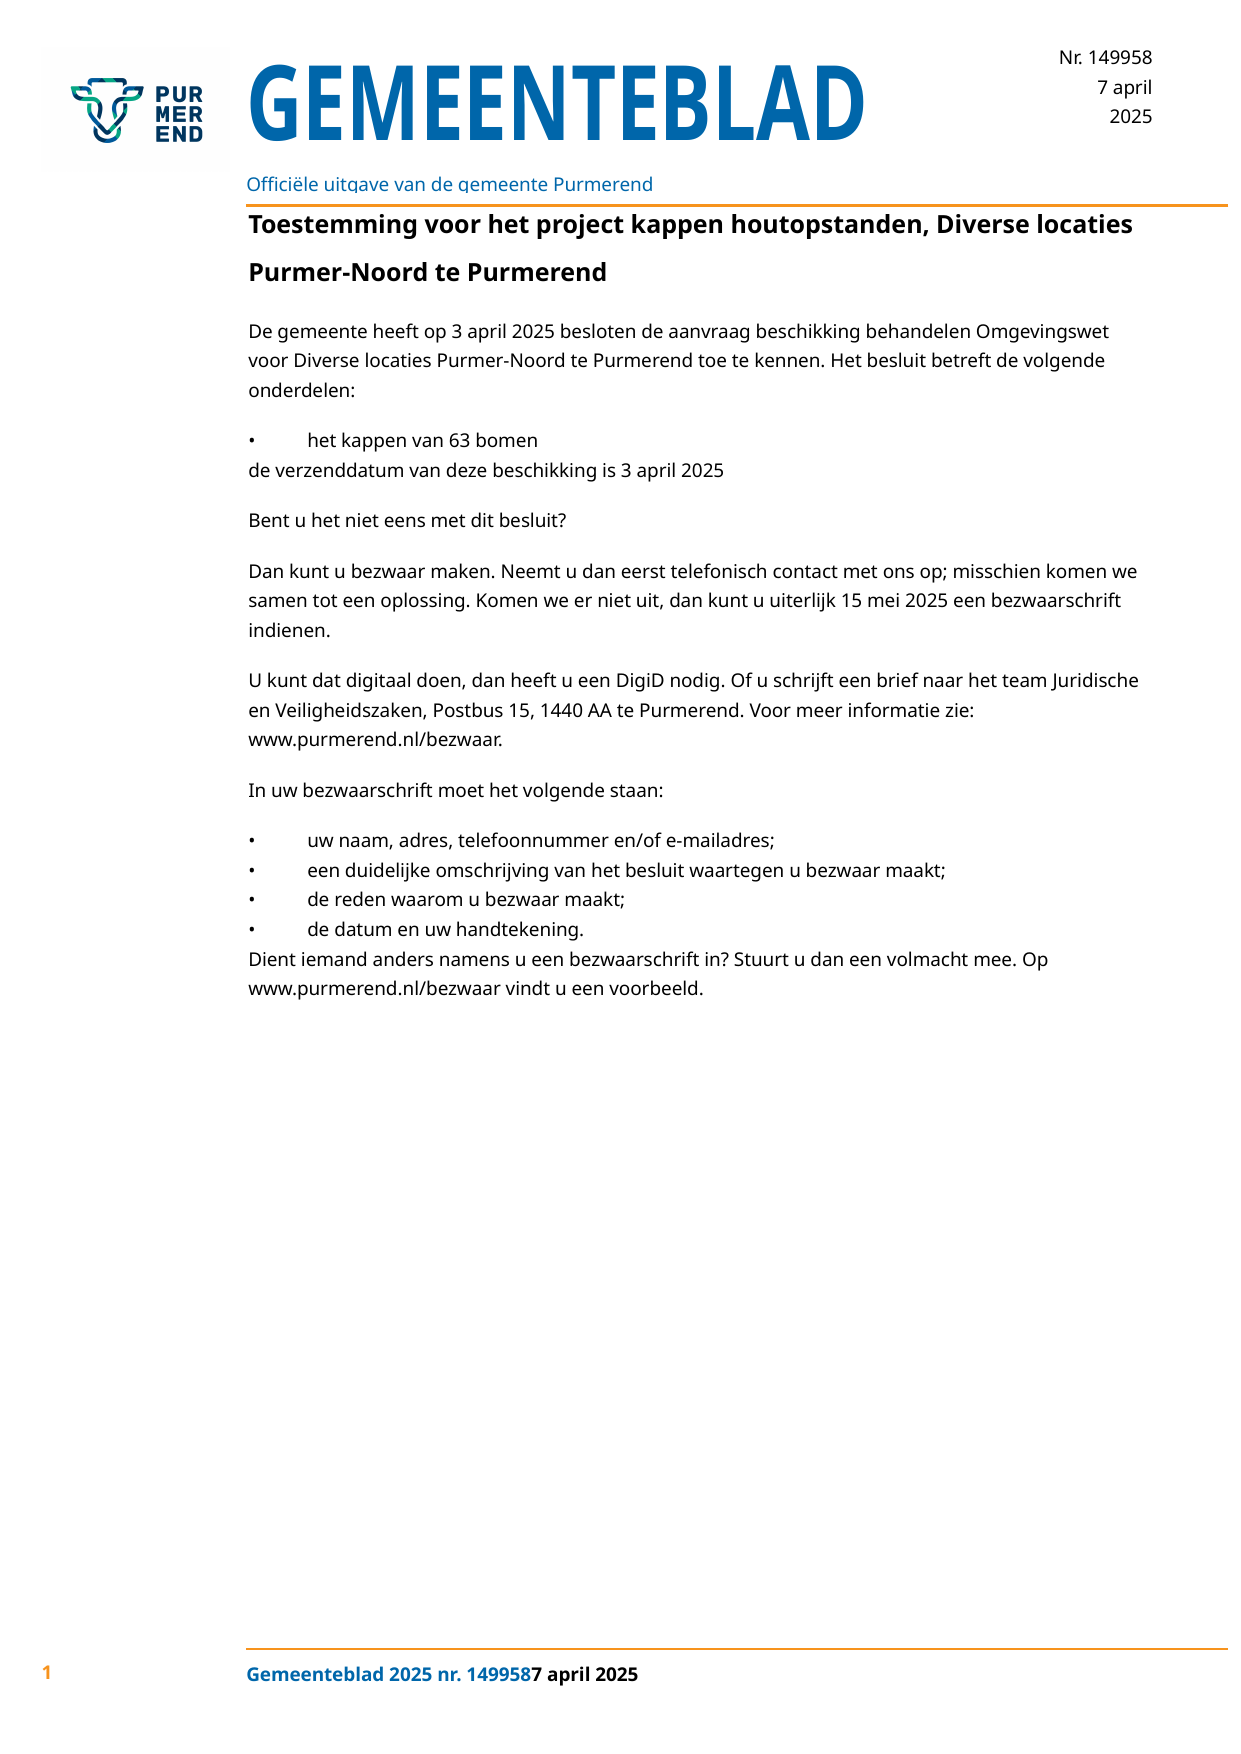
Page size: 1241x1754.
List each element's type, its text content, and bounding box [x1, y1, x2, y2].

list een duidelijke omschrijving van het besluit waartegen u bezwaar maakt; [248, 857, 1152, 883]
text Toestemming voor het project kappen houtopstanden, Diverse locaties Purmer-Noord te Purmerend [248, 207, 1152, 288]
list het kappen van 63 bomen [248, 427, 1152, 453]
text Dan kunt u bezwaar maken. Neemt u dan eerst telefonisch contact met ons op; misschien komen we samen tot een oplossing. Komen we er niet uit, dan kunt u uiterlijk 15 mei 2025 een bezwaarschrift indienen. [248, 558, 1152, 643]
text de verzenddatum van deze beschikking is 3 april 2025 [248, 457, 1152, 483]
text U kunt dat digitaal doen, dan heeft u een DigiD nodig. Of u schrijft een brief naar het team Juridische en Veiligheidszaken, Postbus 15, 1440 AA te Purmerend. Voor meer informatie zie: www.purmerend.nl/bezwaar. [248, 667, 1152, 752]
list de datum en uw handtekening. [248, 916, 1152, 942]
text De gemeente heeft op 3 april 2025 besloten de aanvraag beschikking behandelen Omgevingswet voor Diverse locaties Purmer-Noord te Purmerend toe te kennen. Het besluit betreft de volgende onderdelen: [248, 318, 1152, 403]
list de reden waarom u bezwaar maakt; [248, 887, 1152, 912]
picture [41, 47, 231, 172]
text In uw bezwaarschrift moet het volgende staan: [248, 777, 1152, 803]
list uw naam, adres, telefoonnummer en/of e-mailadres; [248, 827, 1152, 853]
text Bent u het niet eens met dit besluit? [248, 507, 1152, 533]
text Dient iemand anders namens u een bezwaarschrift in? Stuurt u dan een volmacht mee. Op www.purmerend.nl/bezwaar vindt u een voorbeeld. [248, 946, 1152, 1001]
